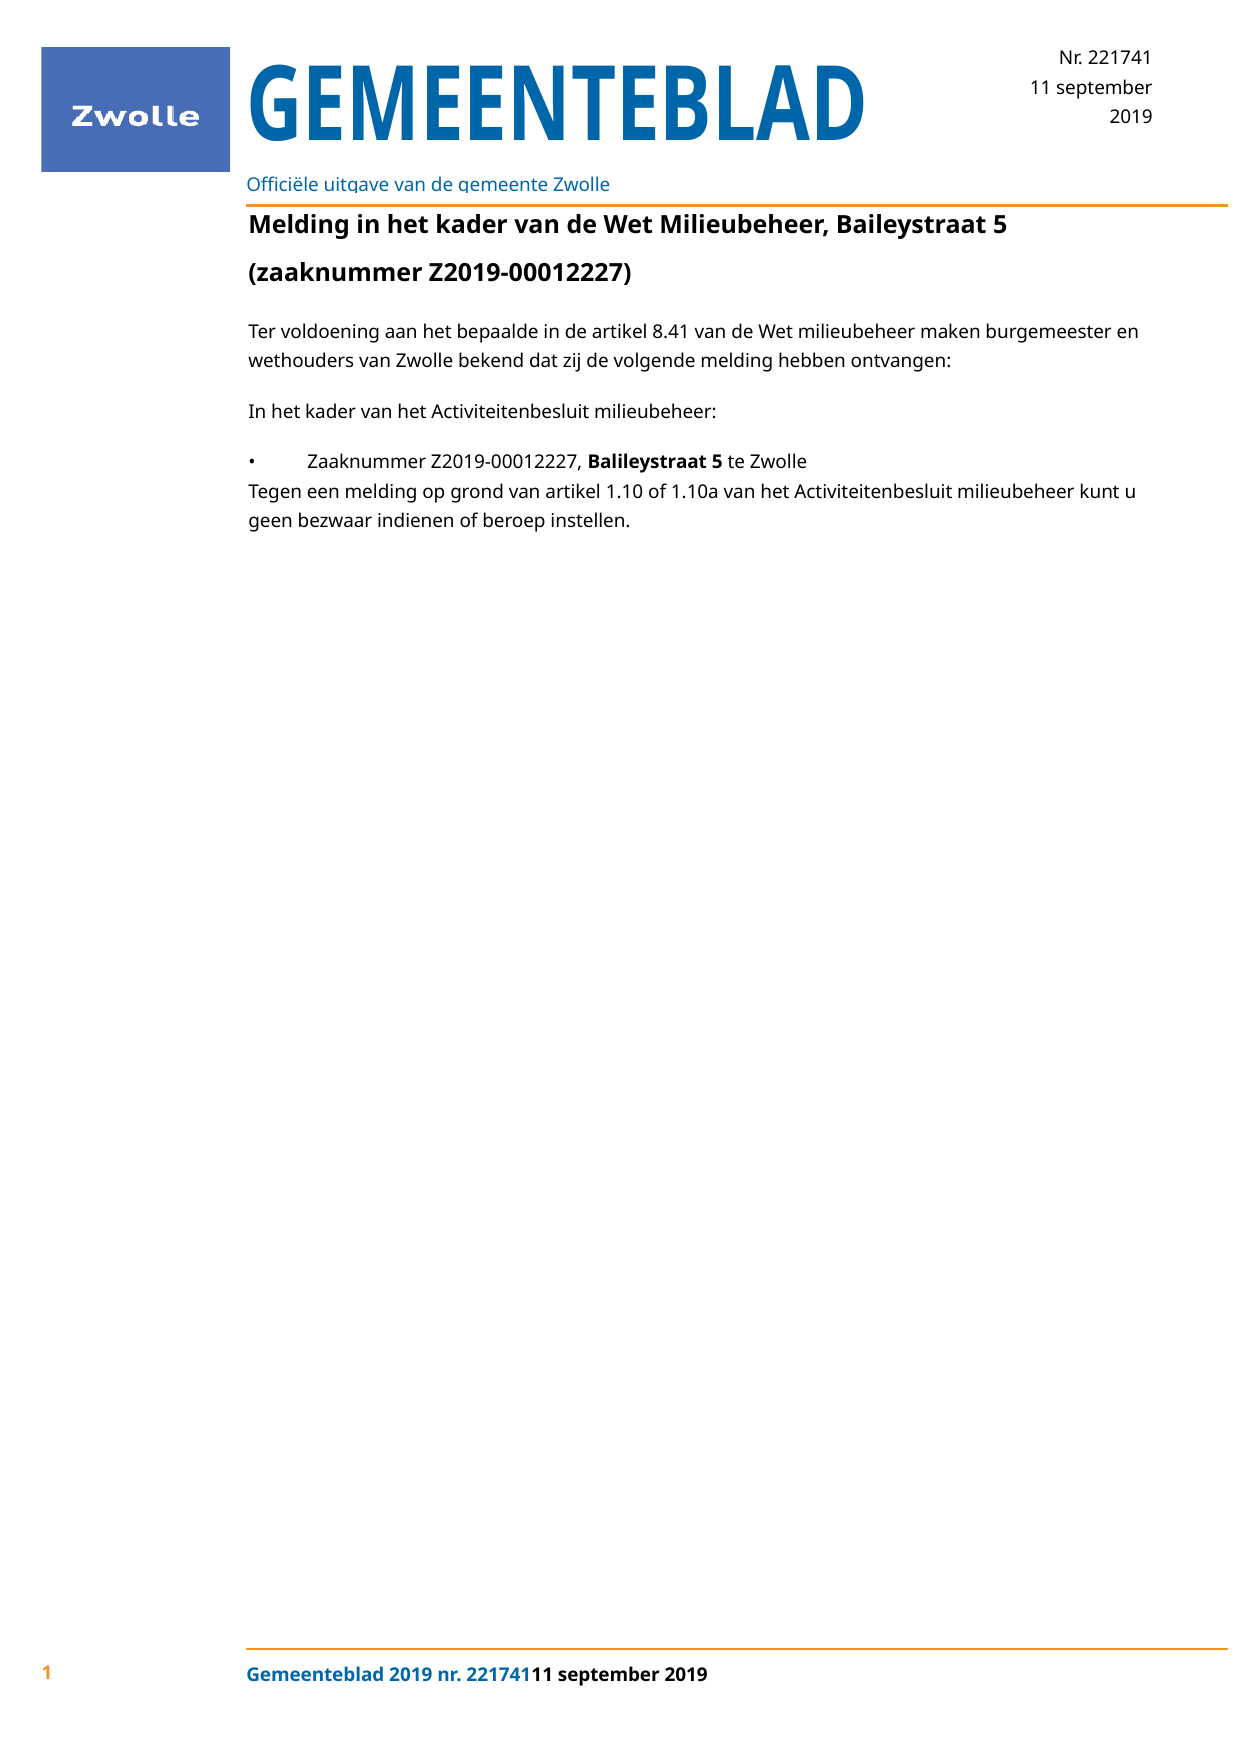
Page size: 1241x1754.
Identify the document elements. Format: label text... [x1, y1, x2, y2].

picture [41, 47, 231, 172]
list Zaaknummer Z2019-00012227, Balileystraat 5 te Zwolle [248, 448, 1152, 474]
text Tegen een melding op grond van artikel 1.10 of 1.10a van het Activiteitenbesluit milieubeheer kunt u geen bezwaar indienen of beroep instellen. [248, 478, 1152, 533]
text In het kader van het Activiteitenbesluit milieubeheer: [248, 398, 1152, 424]
text Melding in het kader van de Wet Milieubeheer, Baileystraat 5 (zaaknummer Z2019-00012227) [248, 207, 1152, 288]
text Ter voldoening aan het bepaalde in de artikel 8.41 van de Wet milieubeheer maken burgemeester en wethouders van Zwolle bekend dat zij de volgende melding hebben ontvangen: [248, 318, 1152, 373]
